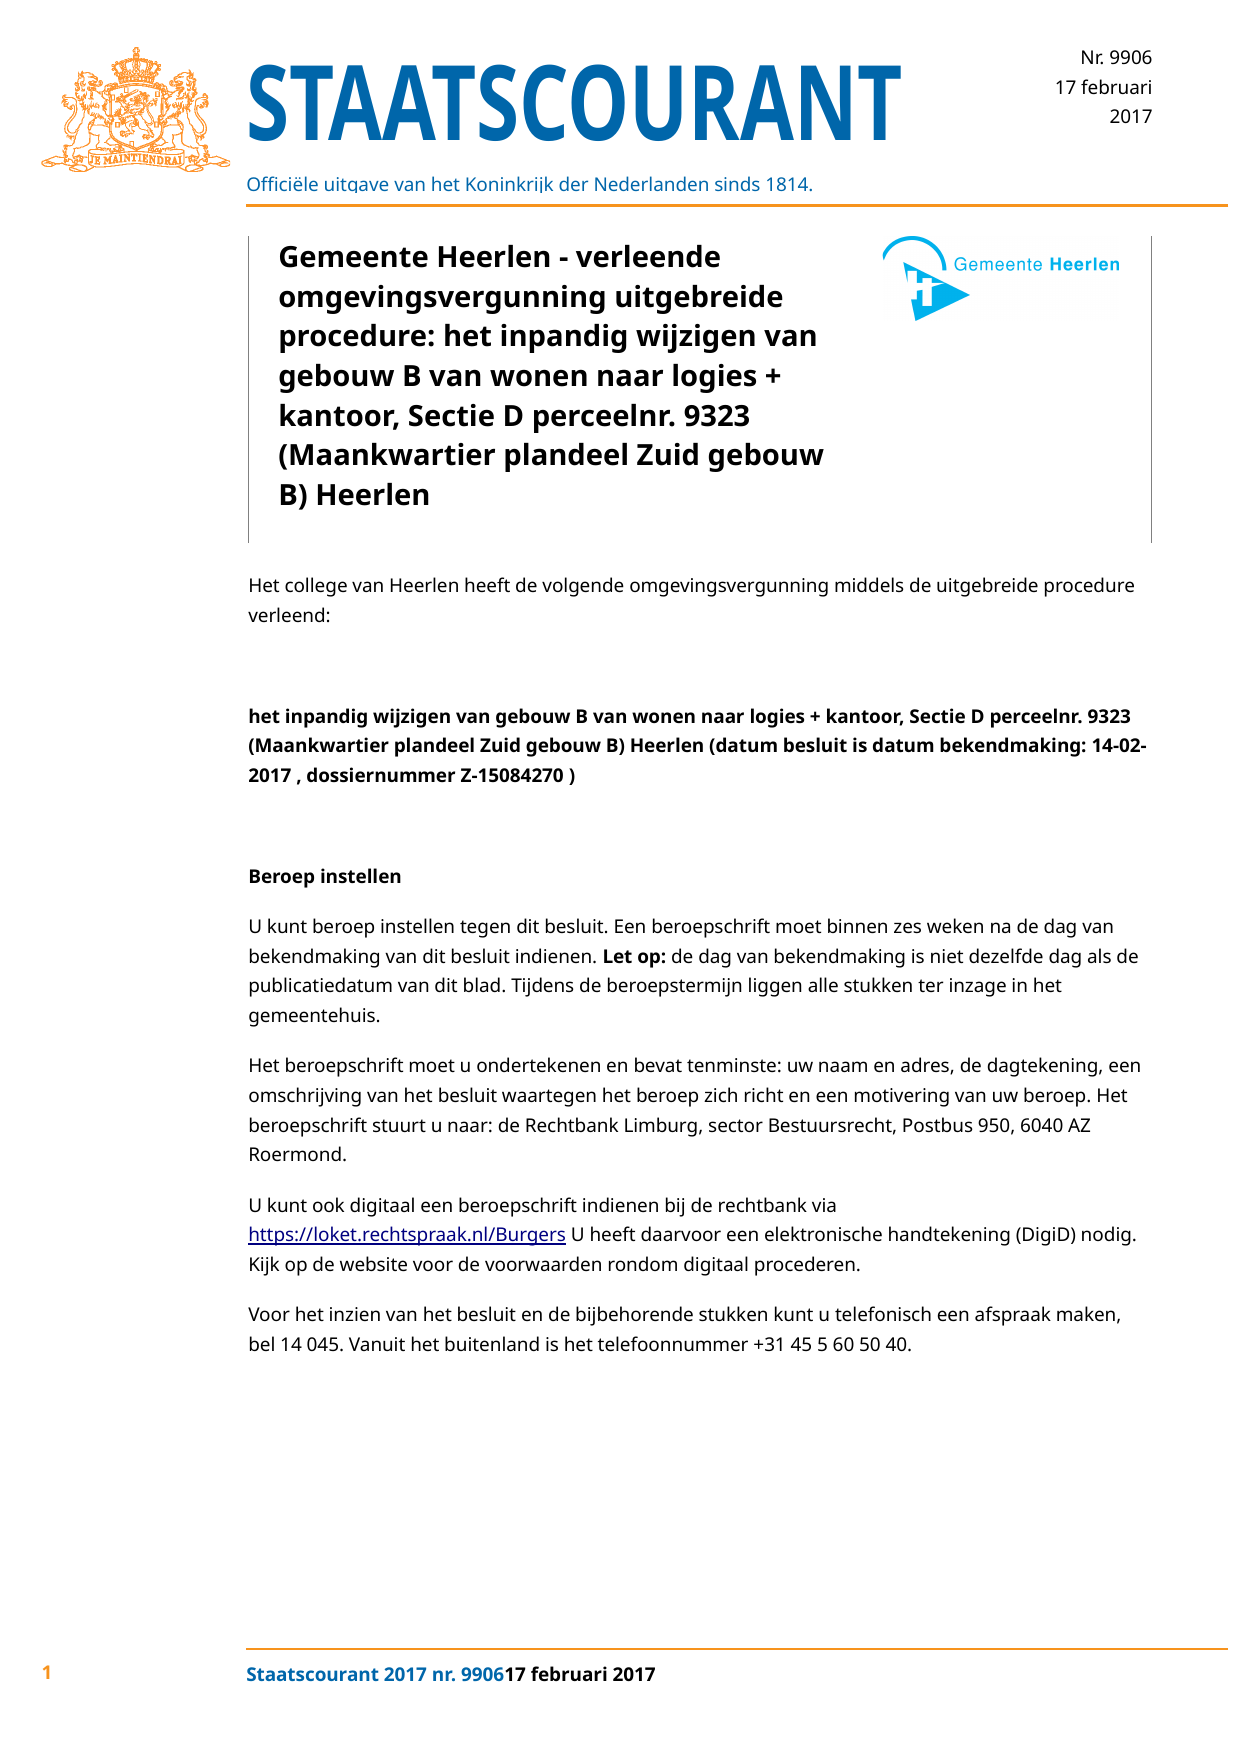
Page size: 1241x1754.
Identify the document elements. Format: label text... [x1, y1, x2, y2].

text Beroep instellen [248, 863, 1152, 889]
text Voor het inzien van het besluit en de bijbehorende stukken kunt u telefonisch een afspraak maken, bel 14 045. Vanuit het buitenland is het telefoonnummer +31 45 5 60 50 40. [248, 1301, 1152, 1357]
text het inpandig wijzigen van gebouw B van wonen naar logies + kantoor, Sectie D perceelnr. 9323 (Maankwartier plandeel Zuid gebouw B) Heerlen (datum besluit is datum bekendmaking: 14-02-2017 , dossiernummer Z-15084270 ) [248, 703, 1152, 788]
text Het beroepschrift moet u ondertekenen en bevat tenminste: uw naam en adres, de dagtekening, een omschrijving van het besluit waartegen het beroep zich richt en een motivering van uw beroep. Het beroepschrift stuurt u naar: de Rechtbank Limburg, sector Bestuursrecht, Postbus 950, 6040 AZ Roermond. [248, 1053, 1152, 1167]
table_header Gemeente Heerlen - verleende omgevingsvergunning uitgebreide procedure: het inpandig wijzigen van gebouw B van wonen naar logies + kantoor, Sectie D perceelnr. 9323 (Maankwartier plandeel Zuid gebouw B) Heerlen [249, 236, 850, 543]
text U kunt ook digitaal een beroepschrift indienen bij de rechtbank via https://loket.rechtspraak.nl/Burgers U heeft daarvoor een elektronische handtekening (DigiD) nodig. Kijk op de website voor de voorwaarden rondom digitaal procederen. [248, 1192, 1152, 1277]
picture [882, 236, 903, 252]
text U kunt beroep instellen tegen dit besluit. Een beroepschrift moet binnen zes weken na de dag van bekendmaking van dit besluit indienen. Let op: de dag van bekendmaking is niet dezelfde dag als de publicatiedatum van dit blad. Tijdens de beroepstermijn liggen alle stukken ter inzage in het gemeentehuis. [248, 913, 1152, 1028]
text Het college van Heerlen heeft de volgende omgevingsvergunning middels de uitgebreide procedure verleend: [248, 573, 1152, 628]
picture [882, 236, 1119, 321]
picture [41, 47, 231, 172]
table_header [850, 236, 1151, 543]
